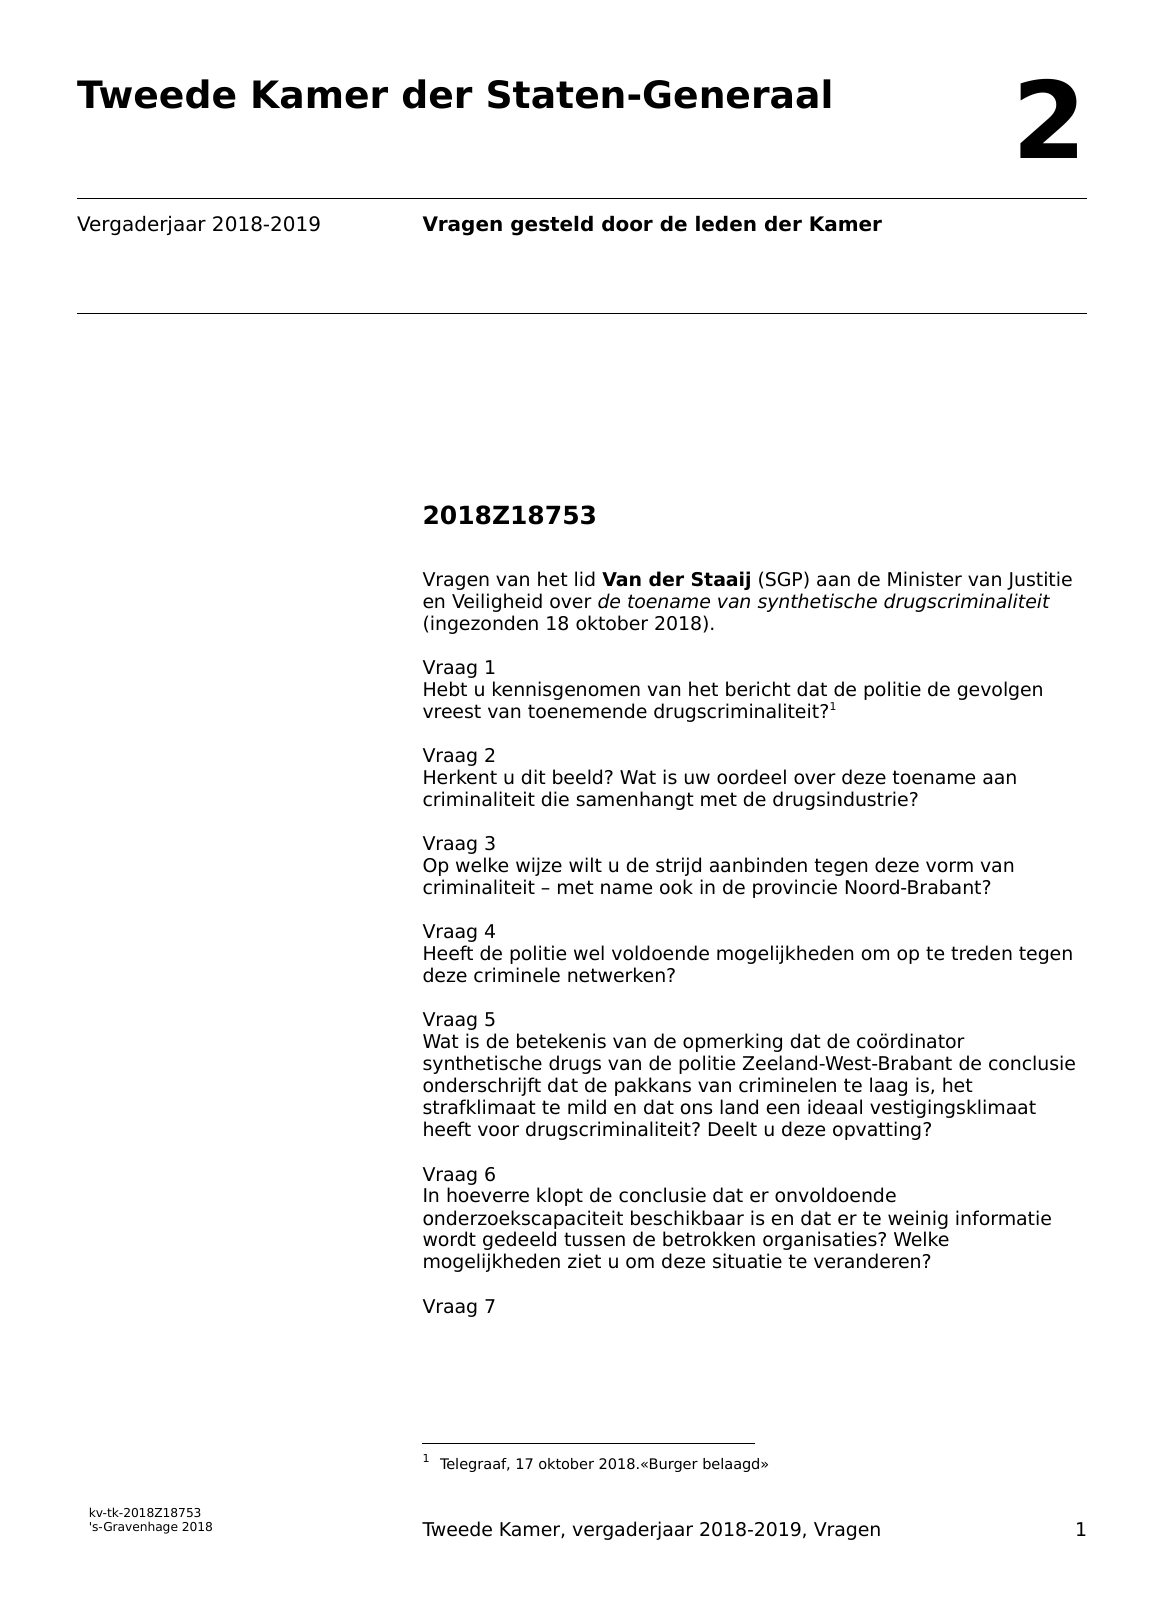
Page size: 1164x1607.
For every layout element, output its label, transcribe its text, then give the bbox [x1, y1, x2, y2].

text Vraag 2 [422, 745, 1087, 767]
table_cell Vragen gesteld door de leden der Kamer [422, 199, 1087, 313]
text 's-Gravenhage 2018 [88, 1520, 323, 1534]
table_header 2 [886, 59, 1087, 198]
text Heeft de politie wel voldoende mogelijkheden om op te treden tegen deze criminele netwerken? [422, 943, 1087, 987]
text kv-tk-2018Z18753 [88, 1506, 323, 1520]
text Vraag 3 [422, 833, 1087, 855]
text Vragen van het lid Van der Staaij (SGP) aan de Minister van Justitie en Veiligheid over de toename van synthetische drugscriminaliteit (ingezonden 18 oktober 2018). [422, 569, 1087, 635]
text Vraag 4 [422, 921, 1087, 943]
text Op welke wijze wilt u de strijd aanbinden tegen deze vorm van criminaliteit – met name ook in de provincie Noord-Brabant? [422, 855, 1087, 899]
text Telegraaf, 17 oktober 2018.«Burger belaagd» [422, 1452, 1087, 1474]
text Vraag 7 [422, 1296, 1087, 1317]
text Hebt u kennisgenomen van het bericht dat de politie de gevolgen vreest van toenemende drugscriminaliteit? [422, 679, 1087, 723]
text Vraag 6 [422, 1163, 1087, 1185]
text Wat is de betekenis van de opmerking dat de coördinator synthetische drugs van de politie Zeeland-West-Brabant de conclusie onderschrijft dat de pakkans van criminelen te laag is, het strafklimaat te mild en dat ons land een ideaal vestigingsklimaat heeft voor drugscriminaliteit? Deelt u deze opvatting? [422, 1031, 1087, 1141]
text Herkent u dit beeld? Wat is uw oordeel over deze toename aan criminaliteit die samenhangt met de drugsindustrie? [422, 767, 1087, 811]
text 2018Z18753 [422, 501, 1087, 531]
text Vraag 5 [422, 1009, 1087, 1031]
text Vraag 1 [422, 657, 1087, 679]
text In hoeverre klopt de conclusie dat er onvoldoende onderzoekscapaciteit beschikbaar is en dat er te weinig informatie wordt gedeeld tussen de betrokken organisaties? Welke mogelijkheden ziet u om deze situatie te veranderen? [422, 1185, 1087, 1273]
table_cell Vergaderjaar 2018-2019 [77, 199, 422, 313]
table_header Tweede Kamer der Staten-Generaal [77, 59, 886, 198]
